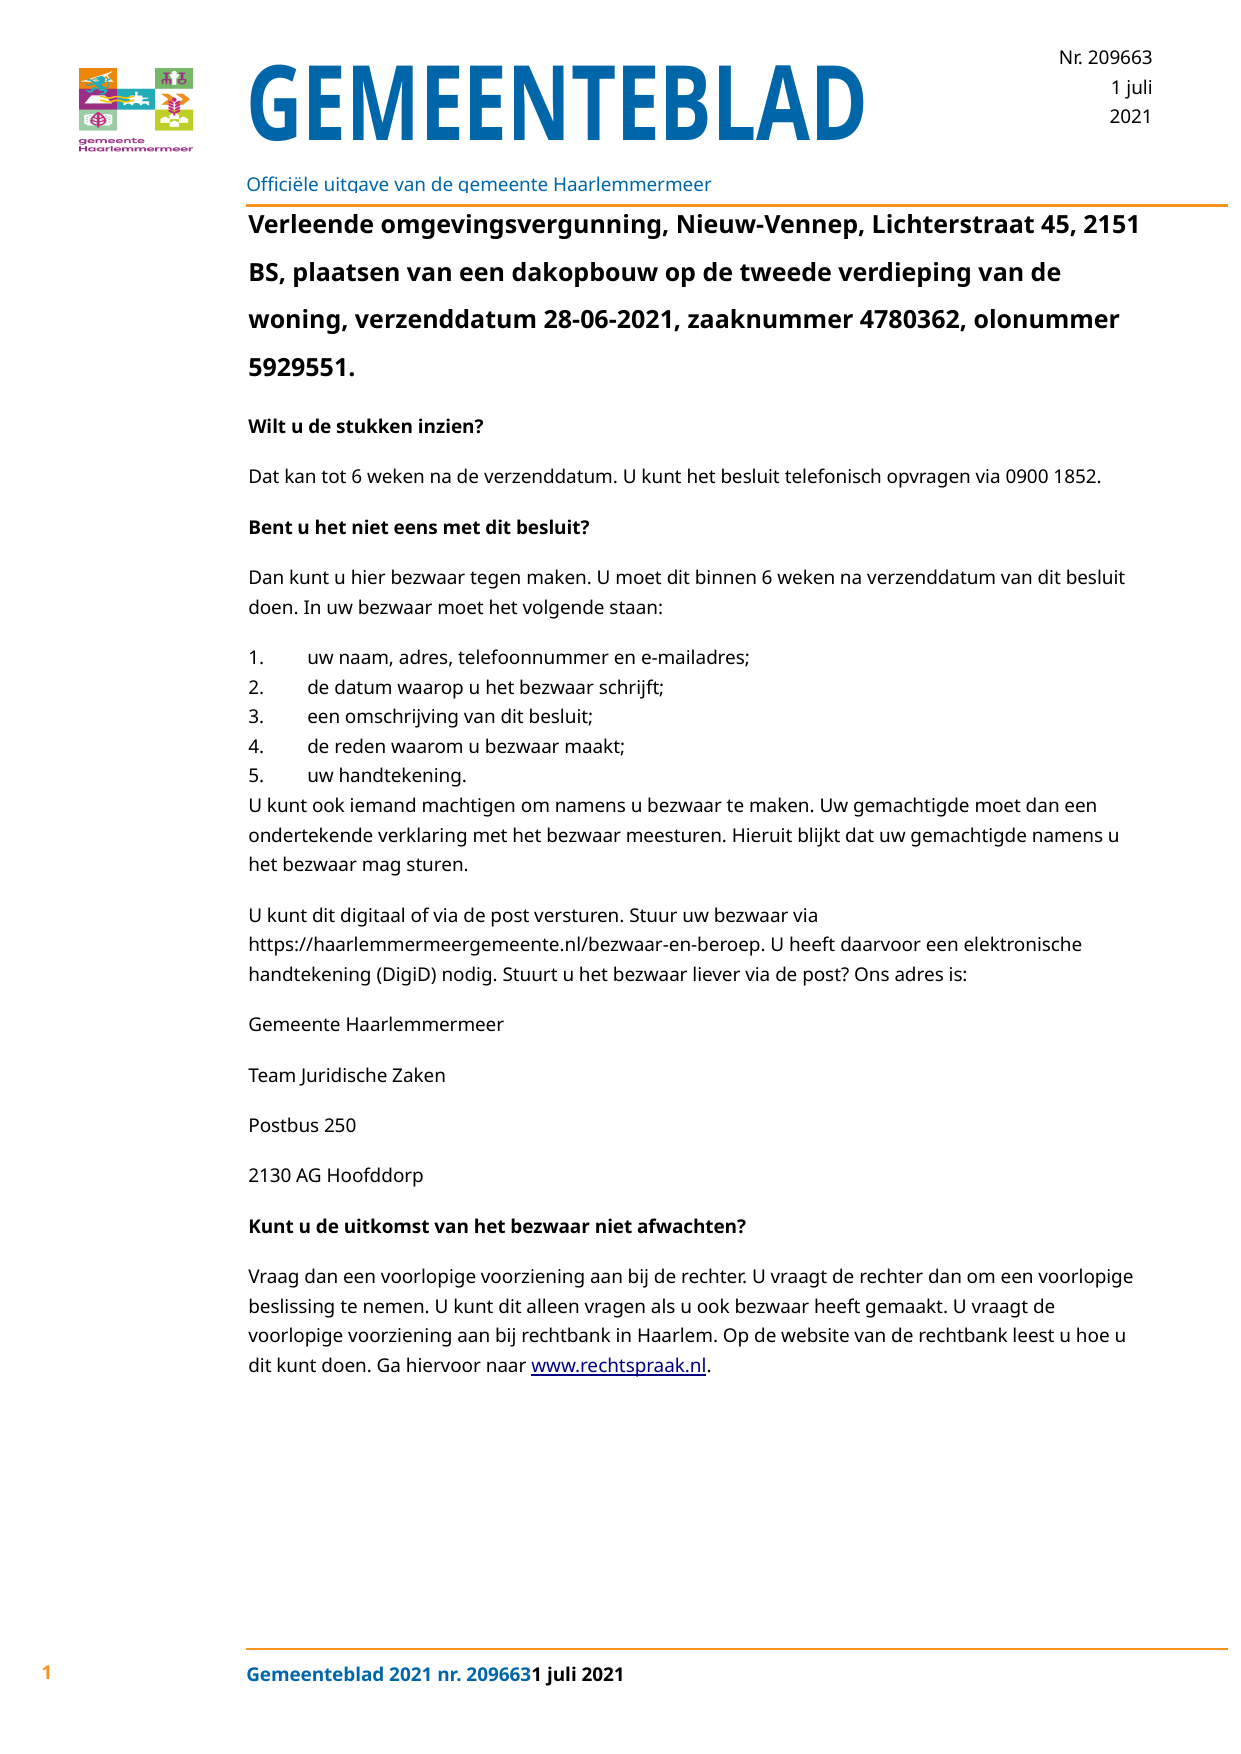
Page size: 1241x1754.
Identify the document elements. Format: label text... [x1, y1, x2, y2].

text Gemeente Haarlemmermeer [248, 1011, 1152, 1037]
list uw handtekening. [248, 763, 1152, 788]
text Team Juridische Zaken [248, 1062, 1152, 1088]
text U kunt ook iemand machtigen om namens u bezwaar te maken. Uw gemachtigde moet dan een ondertekende verklaring met het bezwaar meesturen. Hieruit blijkt dat uw gemachtigde namens u het bezwaar mag sturen. [248, 792, 1152, 877]
text Dan kunt u hier bezwaar tegen maken. U moet dit binnen 6 weken na verzenddatum van dit besluit doen. In uw bezwaar moet het volgende staan: [248, 564, 1152, 620]
text Vraag dan een voorlopige voorziening aan bij de rechter. U vraagt de rechter dan om een voorlopige beslissing te nemen. U kunt dit alleen vragen als u ook bezwaar heeft gemaakt. U vraagt de voorlopige voorziening aan bij rechtbank in Haarlem. Op de website van de rechtbank leest u hoe u dit kunt doen. Ga hiervoor naar www.rechtspraak.nl. [248, 1263, 1152, 1378]
text U kunt dit digitaal of via de post versturen. Stuur uw bezwaar via https://haarlemmermeergemeente.nl/bezwaar-en-beroep. U heeft daarvoor een elektronische handtekening (DigiD) nodig. Stuurt u het bezwaar liever via de post? Ons adres is: [248, 902, 1152, 987]
text Verleende omgevingsvergunning, Nieuw-Vennep, Lichterstraat 45, 2151 BS, plaatsen van een dakopbouw op de tweede verdieping van de woning, verzenddatum 28-06-2021, zaaknummer 4780362, olonummer 5929551. [248, 207, 1152, 384]
list uw naam, adres, telefoonnummer en e-mailadres; [248, 644, 1152, 670]
text Bent u het niet eens met dit besluit? [248, 514, 1152, 540]
list de reden waarom u bezwaar maakt; [248, 733, 1152, 759]
text 2130 AG Hoofddorp [248, 1163, 1152, 1188]
list de datum waarop u het bezwaar schrijft; [248, 674, 1152, 700]
text Wilt u de stukken inzien? [248, 413, 1152, 439]
text Kunt u de uitkomst van het bezwaar niet afwachten? [248, 1213, 1152, 1239]
text Dat kan tot 6 weken na de verzenddatum. U kunt het besluit telefonisch opvragen via 0900 1852. [248, 463, 1152, 489]
list een omschrijving van dit besluit; [248, 703, 1152, 729]
text Postbus 250 [248, 1112, 1152, 1138]
picture [41, 47, 231, 172]
